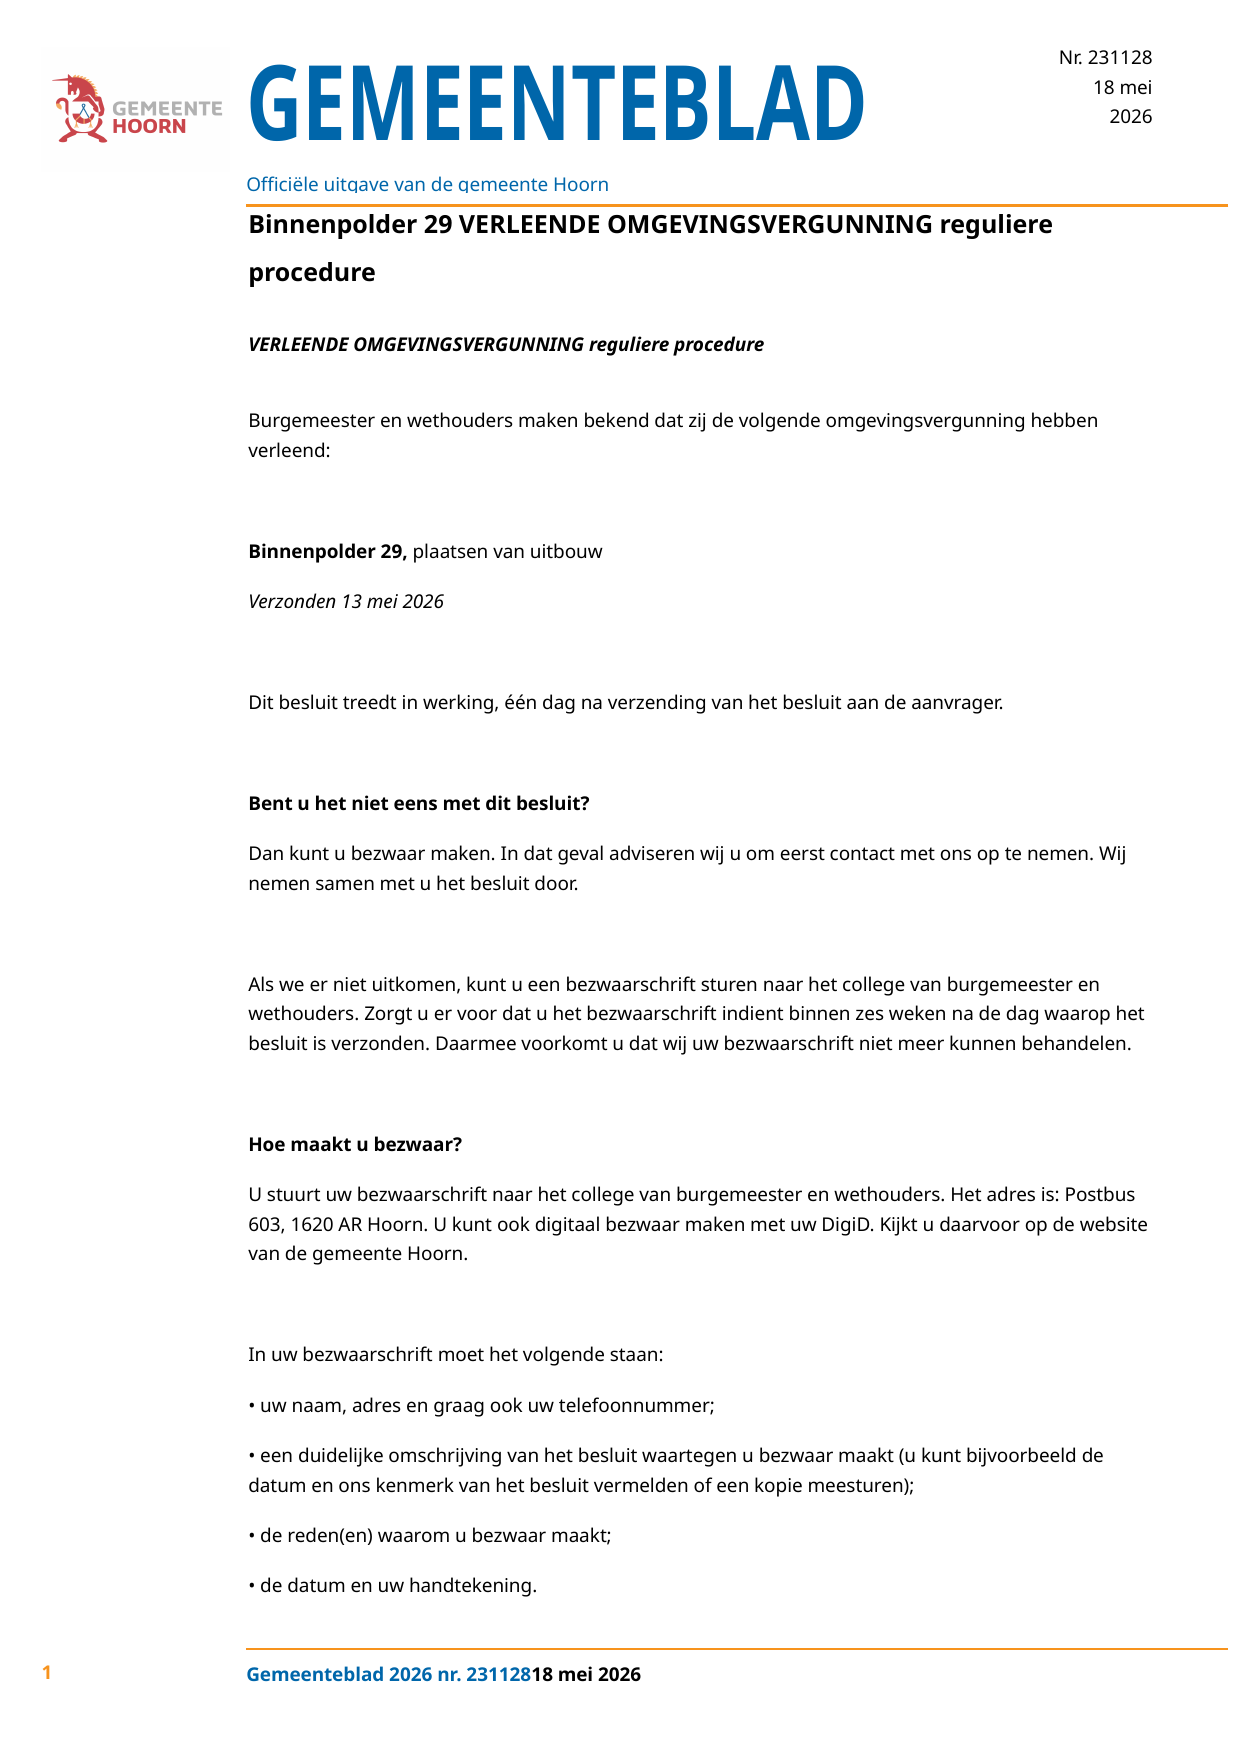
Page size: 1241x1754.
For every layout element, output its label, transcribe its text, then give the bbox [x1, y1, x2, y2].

text VERLEENDE OMGEVINGSVERGUNNING reguliere procedure [248, 331, 1152, 357]
text U stuurt uw bezwaarschrift naar het college van burgemeester en wethouders. Het adres is: Postbus 603, 1620 AR Hoorn. U kunt ook digitaal bezwaar maken met uw DigiD. Kijkt u daarvoor op de website van de gemeente Hoorn. [248, 1181, 1152, 1266]
text Als we er niet uitkomen, kunt u een bezwaarschrift sturen naar het college van burgemeester en wethouders. Zorgt u er voor dat u het bezwaarschrift indient binnen zes weken na de dag waarop het besluit is verzonden. Daarmee voorkomt u dat wij uw bezwaarschrift niet meer kunnen behandelen. [248, 971, 1152, 1056]
text Bent u het niet eens met dit besluit? [248, 790, 1152, 816]
text Dan kunt u bezwaar maken. In dat geval adviseren wij u om eerst contact met ons op te nemen. Wij nemen samen met u het besluit door. [248, 841, 1152, 896]
text Binnenpolder 29, plaatsen van uitbouw [248, 538, 1152, 564]
text Dit besluit treedt in werking, één dag na verzending van het besluit aan de aanvrager. [248, 689, 1152, 715]
text In uw bezwaarschrift moet het volgende staan: [248, 1341, 1152, 1367]
text Hoe maakt u bezwaar? [248, 1131, 1152, 1157]
text • de datum en uw handtekening. [248, 1573, 1152, 1598]
text • uw naam, adres en graag ook uw telefoonnummer; [248, 1392, 1152, 1417]
text Verzonden 13 mei 2026 [248, 588, 1152, 614]
text Binnenpolder 29 VERLEENDE OMGEVINGSVERGUNNING reguliere procedure [248, 207, 1152, 288]
text • de reden(en) waarom u bezwaar maakt; [248, 1522, 1152, 1548]
picture [41, 47, 231, 172]
text Burgemeester en wethouders maken bekend dat zij de volgende omgevingsvergunning hebben verleend: [248, 408, 1152, 463]
text • een duidelijke omschrijving van het besluit waartegen u bezwaar maakt (u kunt bijvoorbeeld de datum en ons kenmerk van het besluit vermelden of een kopie meesturen); [248, 1442, 1152, 1497]
